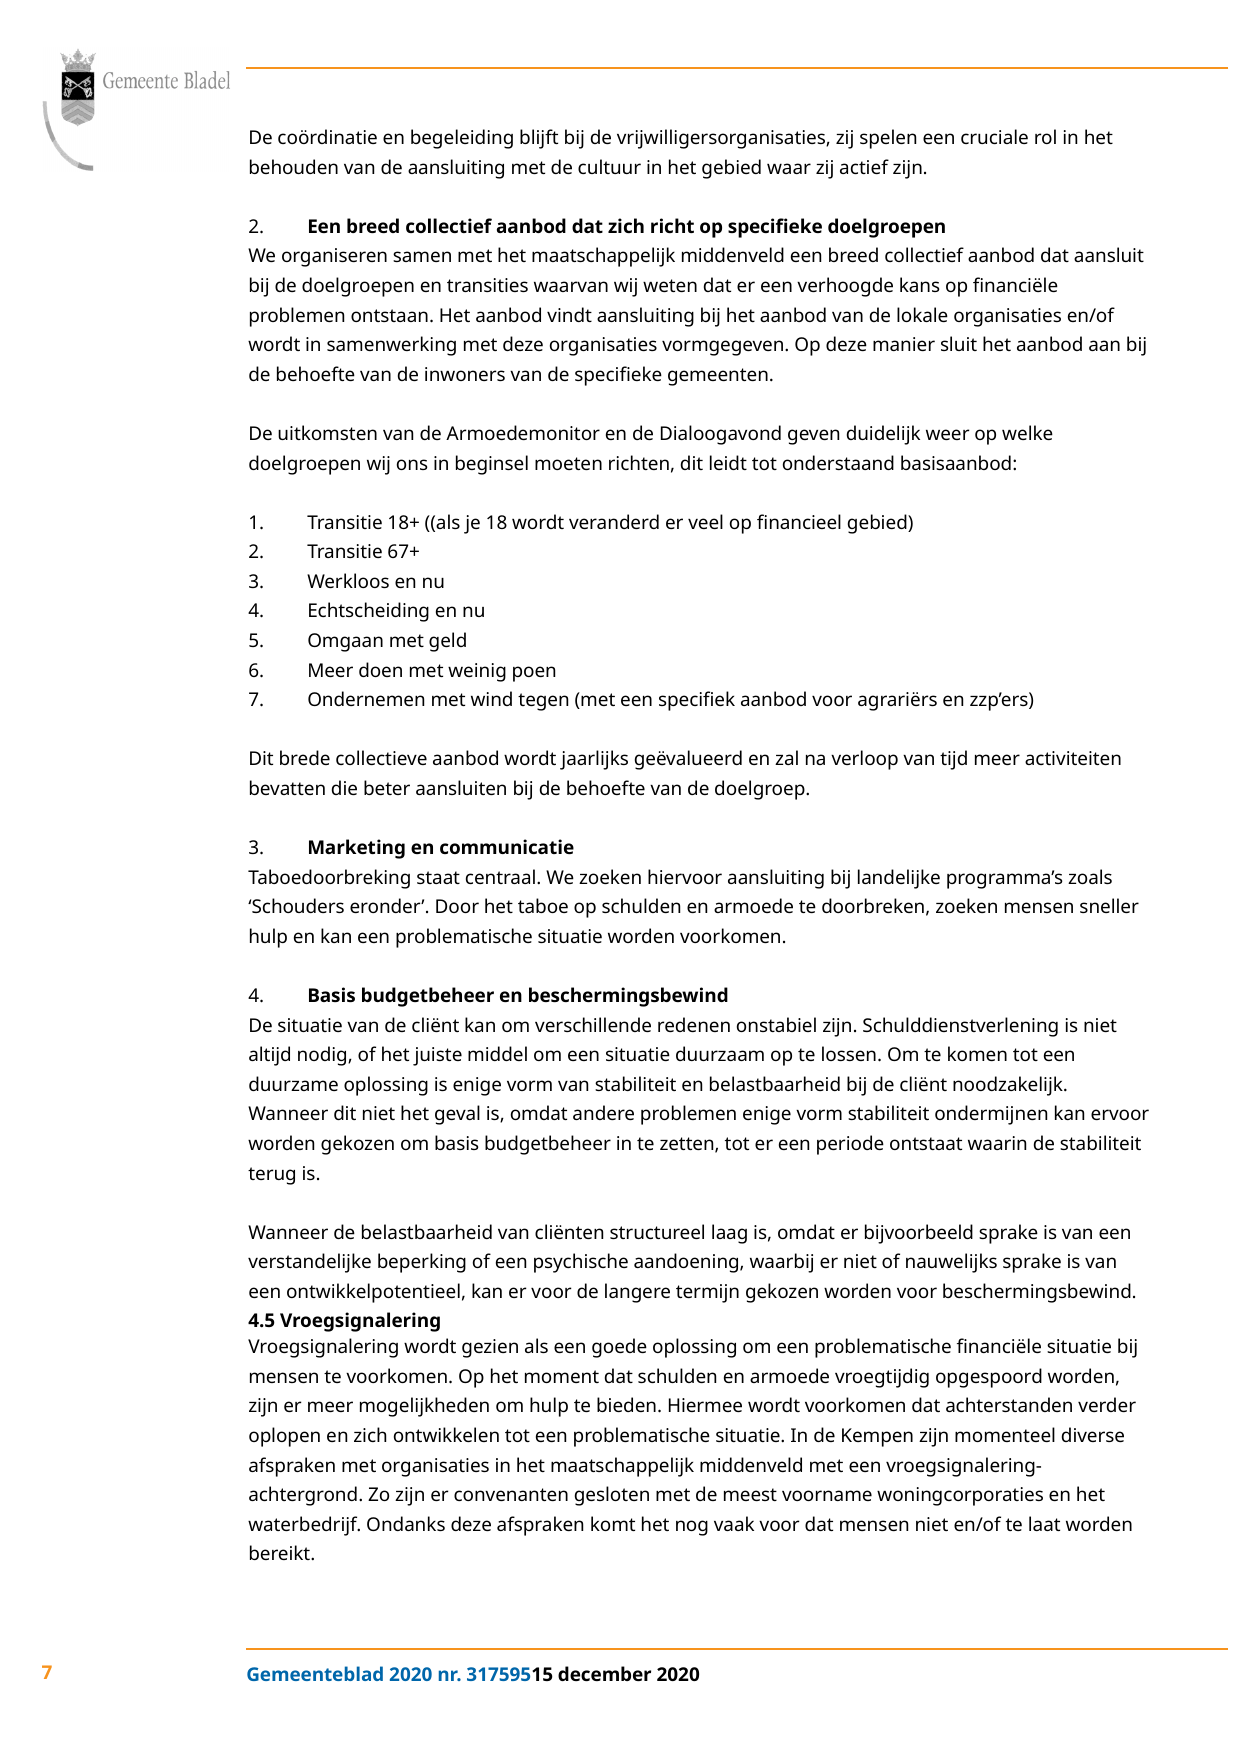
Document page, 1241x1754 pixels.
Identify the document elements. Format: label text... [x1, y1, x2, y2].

list Ondernemen met wind tegen (met een specifiek aanbod voor agrariërs en zzp’ers) [248, 686, 1152, 712]
list Omgaan met geld [248, 627, 1152, 653]
text De uitkomsten van de Armoedemonitor en de Dialoogavond geven duidelijk weer op welke doelgroepen wij ons in beginsel moeten richten, dit leidt tot onderstaand basisaanbod: [248, 420, 1152, 476]
list Echtscheiding en nu [248, 598, 1152, 623]
list Een breed collectief aanbod dat zich richt op specifieke doelgroepen [248, 213, 1152, 239]
text 4.5 Vroegsignalering [248, 1308, 1152, 1333]
text Vroegsignalering wordt gezien als een goede oplossing om een problematische financiële situatie bij mensen te voorkomen. Op het moment dat schulden en armoede vroegtijdig opgespoord worden, zijn er meer mogelijkheden om hulp te bieden. Hiermee wordt voorkomen dat achterstanden verder oplopen en zich ontwikkelen tot een problematische situatie. In de Kempen zijn momenteel diverse afspraken met organisaties in het maatschappelijk middenveld met een vroegsignalering-achtergrond. Zo zijn er convenanten gesloten met de meest voorname woningcorporaties en het waterbedrijf. Ondanks deze afspraken komt het nog vaak voor dat mensen niet en/of te laat worden bereikt. [248, 1333, 1152, 1566]
list Werkloos en nu [248, 568, 1152, 594]
text De coördinatie en begeleiding blijft bij de vrijwilligersorganisaties, zij spelen een cruciale rol in het behouden van de aansluiting met de cultuur in het gebied waar zij actief zijn. [248, 124, 1152, 180]
list Transitie 67+ [248, 538, 1152, 564]
text De situatie van de cliënt kan om verschillende redenen onstabiel zijn. Schulddienstverlening is niet altijd nodig, of het juiste middel om een situatie duurzaam op te lossen. Om te komen tot een duurzame oplossing is enige vorm van stabiliteit en belastbaarheid bij de cliënt noodzakelijk. Wanneer dit niet het geval is, omdat andere problemen enige vorm stabiliteit ondermijnen kan ervoor worden gekozen om basis budgetbeheer in te zetten, tot er een periode ontstaat waarin de stabiliteit terug is. [248, 1012, 1152, 1186]
list Meer doen met weinig poen [248, 657, 1152, 683]
list Marketing en communicatie [248, 834, 1152, 860]
text Wanneer de belastbaarheid van cliënten structureel laag is, omdat er bijvoorbeeld sprake is van een verstandelijke beperking of een psychische aandoening, waarbij er niet of nauwelijks sprake is van een ontwikkelpotentieel, kan er voor de langere termijn gekozen worden voor beschermingsbewind. [248, 1219, 1152, 1304]
text We organiseren samen met het maatschappelijk middenveld een breed collectief aanbod dat aansluit bij de doelgroepen en transities waarvan wij weten dat er een verhoogde kans op financiële problemen ontstaan. Het aanbod vindt aansluiting bij het aanbod van de lokale organisaties en/of wordt in samenwerking met deze organisaties vormgegeven. Op deze manier sluit het aanbod aan bij de behoefte van de inwoners van de specifieke gemeenten. [248, 243, 1152, 387]
text Taboedoorbreking staat centraal. We zoeken hiervoor aansluiting bij landelijke programma’s zoals ‘Schouders eronder’. Door het taboe op schulden en armoede te doorbreken, zoeken mensen sneller hulp en kan een problematische situatie worden voorkomen. [248, 864, 1152, 949]
picture [41, 47, 231, 172]
list Transitie 18+ ((als je 18 wordt veranderd er veel op financieel gebied) [248, 509, 1152, 535]
text Dit brede collectieve aanbod wordt jaarlijks geëvalueerd en zal na verloop van tijd meer activiteiten bevatten die beter aansluiten bij de behoefte van de doelgroep. [248, 746, 1152, 801]
list Basis budgetbeheer en beschermingsbewind [248, 982, 1152, 1008]
